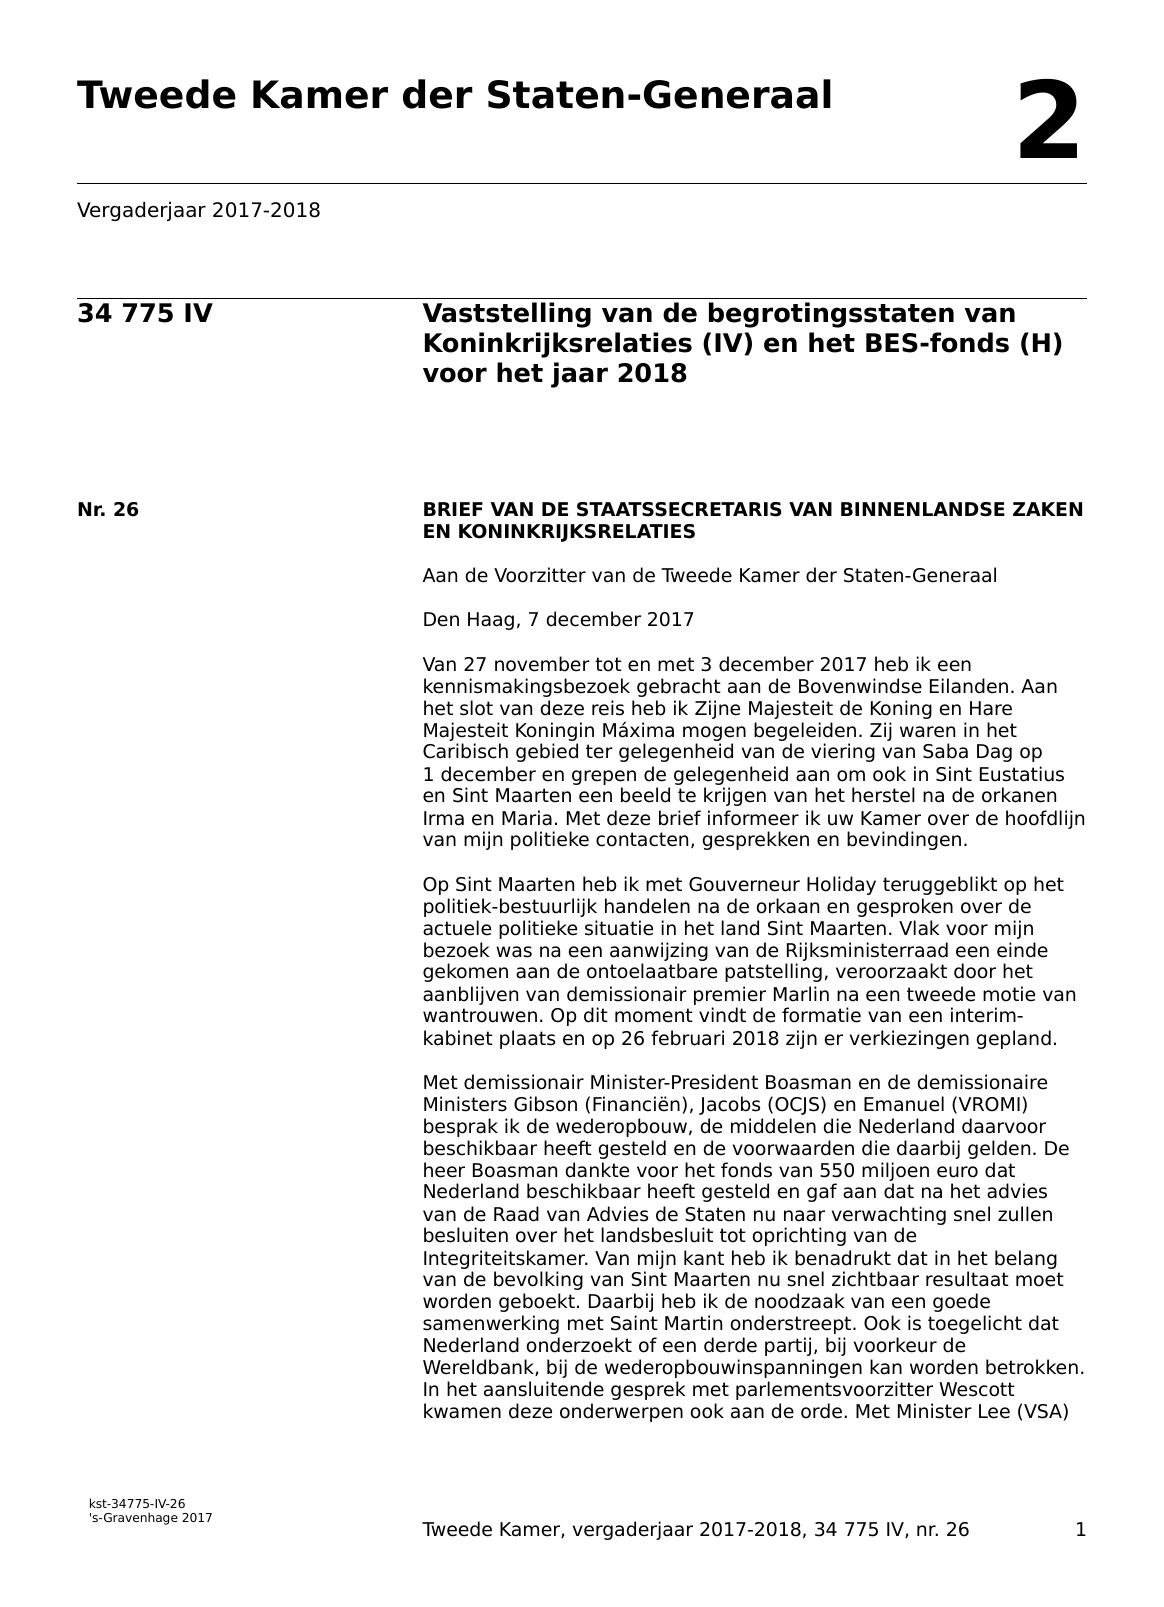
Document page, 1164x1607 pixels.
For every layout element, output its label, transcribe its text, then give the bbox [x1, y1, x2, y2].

subtitle Nr. 26 BRIEF VAN DE STAATSSECRETARIS VAN BINNENLANDSE ZAKEN EN KONINKRIJKSRELATIES [77, 499, 1087, 543]
text Met demissionair Minister-President Boasman en de demissionaire Ministers Gibson (Financiën), Jacobs (OCJS) en Emanuel (VROMI) besprak ik de wederopbouw, de middelen die Nederland daarvoor beschikbaar heeft gesteld en de voorwaarden die daarbij gelden. De heer Boasman dankte voor het fonds van 550 miljoen euro dat Nederland beschikbaar heeft gesteld en gaf aan dat na het advies van de Raad van Advies de Staten nu naar verwachting snel zullen besluiten over het landsbesluit tot oprichting van de Integriteitskamer. Van mijn kant heb ik benadrukt dat in het belang van de bevolking van Sint Maarten nu snel zichtbaar resultaat moet worden geboekt. Daarbij heb ik de noodzaak van een goede samenwerking met Saint Martin onderstreept. Ook is toegelicht dat Nederland onderzoekt of een derde partij, bij voorkeur de Wereldbank, bij de wederopbouwinspanningen kan worden betrokken. In het aansluitende gesprek met parlementsvoorzitter Wescott kwamen deze onderwerpen ook aan de orde. Met Minister Lee (VSA) [422, 1072, 1087, 1423]
text Van 27 november tot en met 3 december 2017 heb ik een kennismakingsbezoek gebracht aan de Bovenwindse Eilanden. Aan het slot van deze reis heb ik Zijne Majesteit de Koning en Hare Majesteit Koningin Máxima mogen begeleiden. Zij waren in het Caribisch gebied ter gelegenheid van de viering van Saba Dag op 1 december en grepen de gelegenheid aan om ook in Sint Eustatius en Sint Maarten een beeld te krijgen van het herstel na de orkanen Irma en Maria. Met deze brief informeer ik uw Kamer over de hoofdlijn van mijn politieke contacten, gesprekken en bevindingen. [422, 653, 1087, 851]
table_cell Vergaderjaar 2017-2018 [77, 184, 1087, 298]
table_header 2 [886, 59, 1087, 183]
text kst-34775-IV-26 [88, 1497, 323, 1511]
text Aan de Voorzitter van de Tweede Kamer der Staten-Generaal [422, 565, 1087, 587]
text Den Haag, 7 december 2017 [422, 609, 1087, 631]
text 's-Gravenhage 2017 [88, 1511, 323, 1525]
subtitle 34 775 IV Vaststelling van de begrotingsstaten van Koninkrijksrelaties (IV) en het BES-fonds (H) voor het jaar 2018 [77, 299, 1087, 388]
table_header Tweede Kamer der Staten-Generaal [77, 59, 886, 183]
text Op Sint Maarten heb ik met Gouverneur Holiday teruggeblikt op het politiek-bestuurlijk handelen na de orkaan en gesproken over de actuele politieke situatie in het land Sint Maarten. Vlak voor mijn bezoek was na een aanwijzing van de Rijksministerraad een einde gekomen aan de ontoelaatbare patstelling, veroorzaakt door het aanblijven van demissionair premier Marlin na een tweede motie van wantrouwen. Op dit moment vindt de formatie van een interim-kabinet plaats en op 26 februari 2018 zijn er verkiezingen gepland. [422, 873, 1087, 1049]
